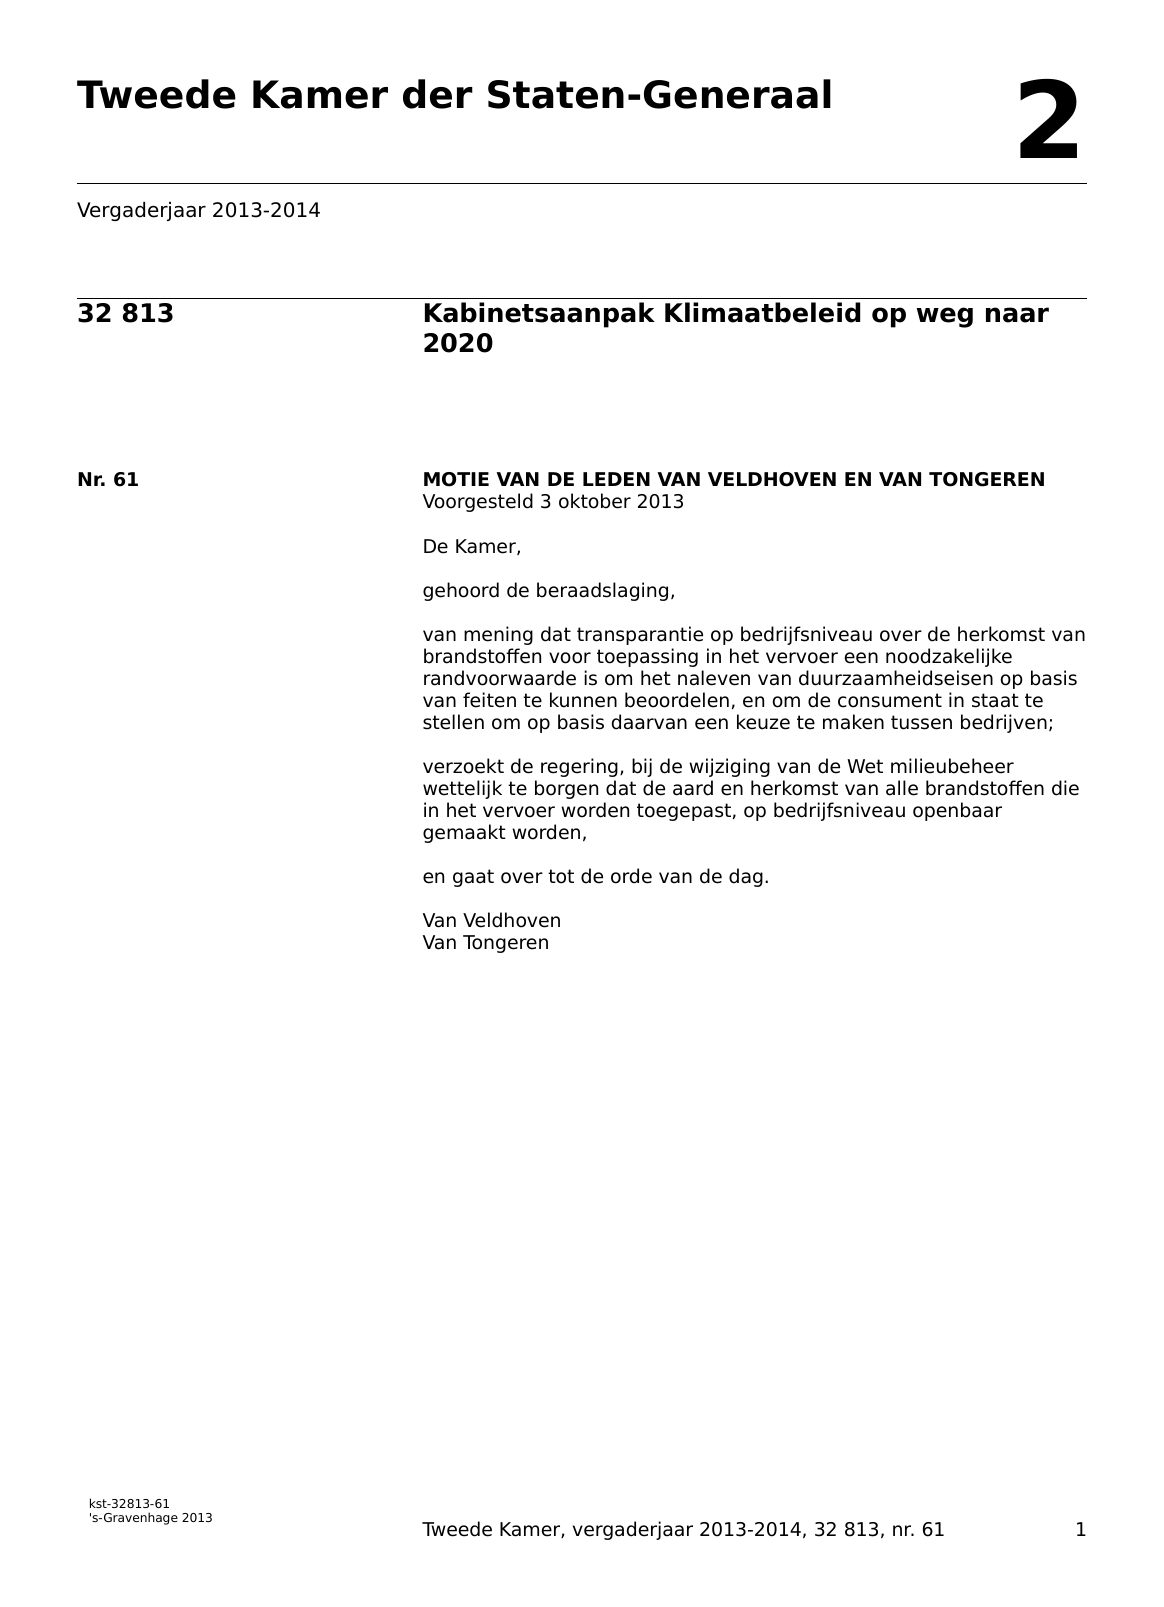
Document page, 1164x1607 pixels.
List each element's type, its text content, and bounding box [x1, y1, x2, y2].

text verzoekt de regering, bij de wijziging van de Wet milieubeheer wettelijk te borgen dat de aard en herkomst van alle brandstoffen die in het vervoer worden toegepast, op bedrijfsniveau openbaar gemaakt worden, [422, 756, 1087, 844]
text gehoord de beraadslaging, [422, 580, 1087, 602]
text Van Tongeren [422, 932, 1087, 954]
text 's-Gravenhage 2013 [88, 1511, 323, 1525]
text kst-32813-61 [88, 1497, 323, 1511]
text De Kamer, [422, 536, 1087, 557]
table_header Tweede Kamer der Staten-Generaal [77, 59, 886, 183]
subtitle 32 813 Kabinetsaanpak Klimaatbeleid op weg naar 2020 [77, 299, 1087, 358]
text Voorgesteld 3 oktober 2013 [422, 491, 1087, 513]
text van mening dat transparantie op bedrijfsniveau over de herkomst van brandstoffen voor toepassing in het vervoer een noodzakelijke randvoorwaarde is om het naleven van duurzaamheidseisen op basis van feiten te kunnen beoordelen, en om de consument in staat te stellen om op basis daarvan een keuze te maken tussen bedrijven; [422, 624, 1087, 734]
table_header 2 [886, 59, 1087, 183]
table_cell Vergaderjaar 2013-2014 [77, 184, 1087, 298]
subtitle Nr. 61 MOTIE VAN DE LEDEN VAN VELDHOVEN EN VAN TONGEREN [77, 469, 1087, 491]
text en gaat over tot de orde van de dag. [422, 866, 1087, 888]
text Van Veldhoven [422, 910, 1087, 932]
